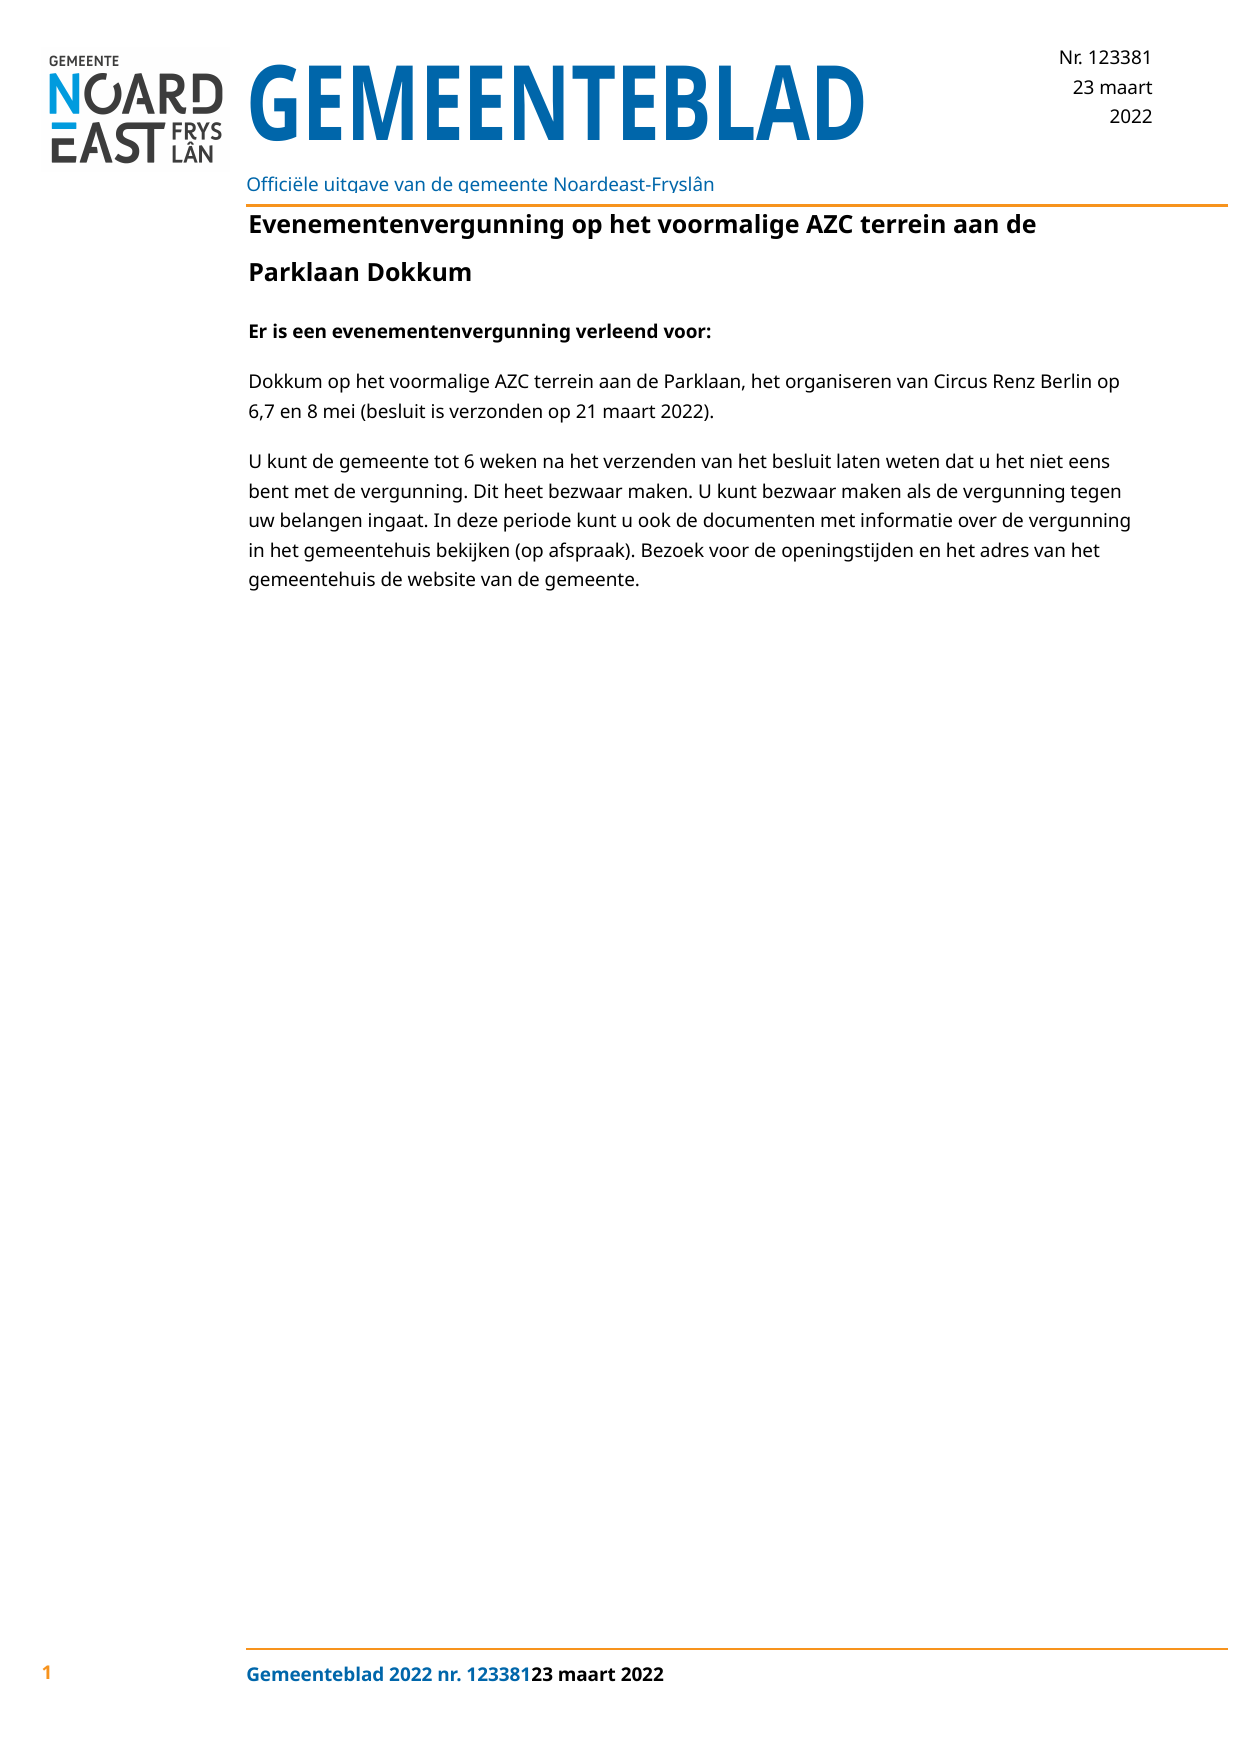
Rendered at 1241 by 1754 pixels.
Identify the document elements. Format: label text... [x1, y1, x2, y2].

text Evenementenvergunning op het voormalige AZC terrein aan de Parklaan Dokkum [248, 207, 1152, 288]
text Dokkum op het voormalige AZC terrein aan de Parklaan, het organiseren van Circus Renz Berlin op 6,7 en 8 mei (besluit is verzonden op 21 maart 2022). [248, 368, 1152, 424]
picture [41, 47, 231, 172]
text Er is een evenementenvergunning verleend voor: [248, 318, 1152, 344]
text U kunt de gemeente tot 6 weken na het verzenden van het besluit laten weten dat u het niet eens bent met de vergunning. Dit heet bezwaar maken. U kunt bezwaar maken als de vergunning tegen uw belangen ingaat. In deze periode kunt u ook de documenten met informatie over de vergunning in het gemeentehuis bekijken (op afspraak). Bezoek voor de openingstijden en het adres van het gemeentehuis de website van de gemeente. [248, 448, 1152, 592]
